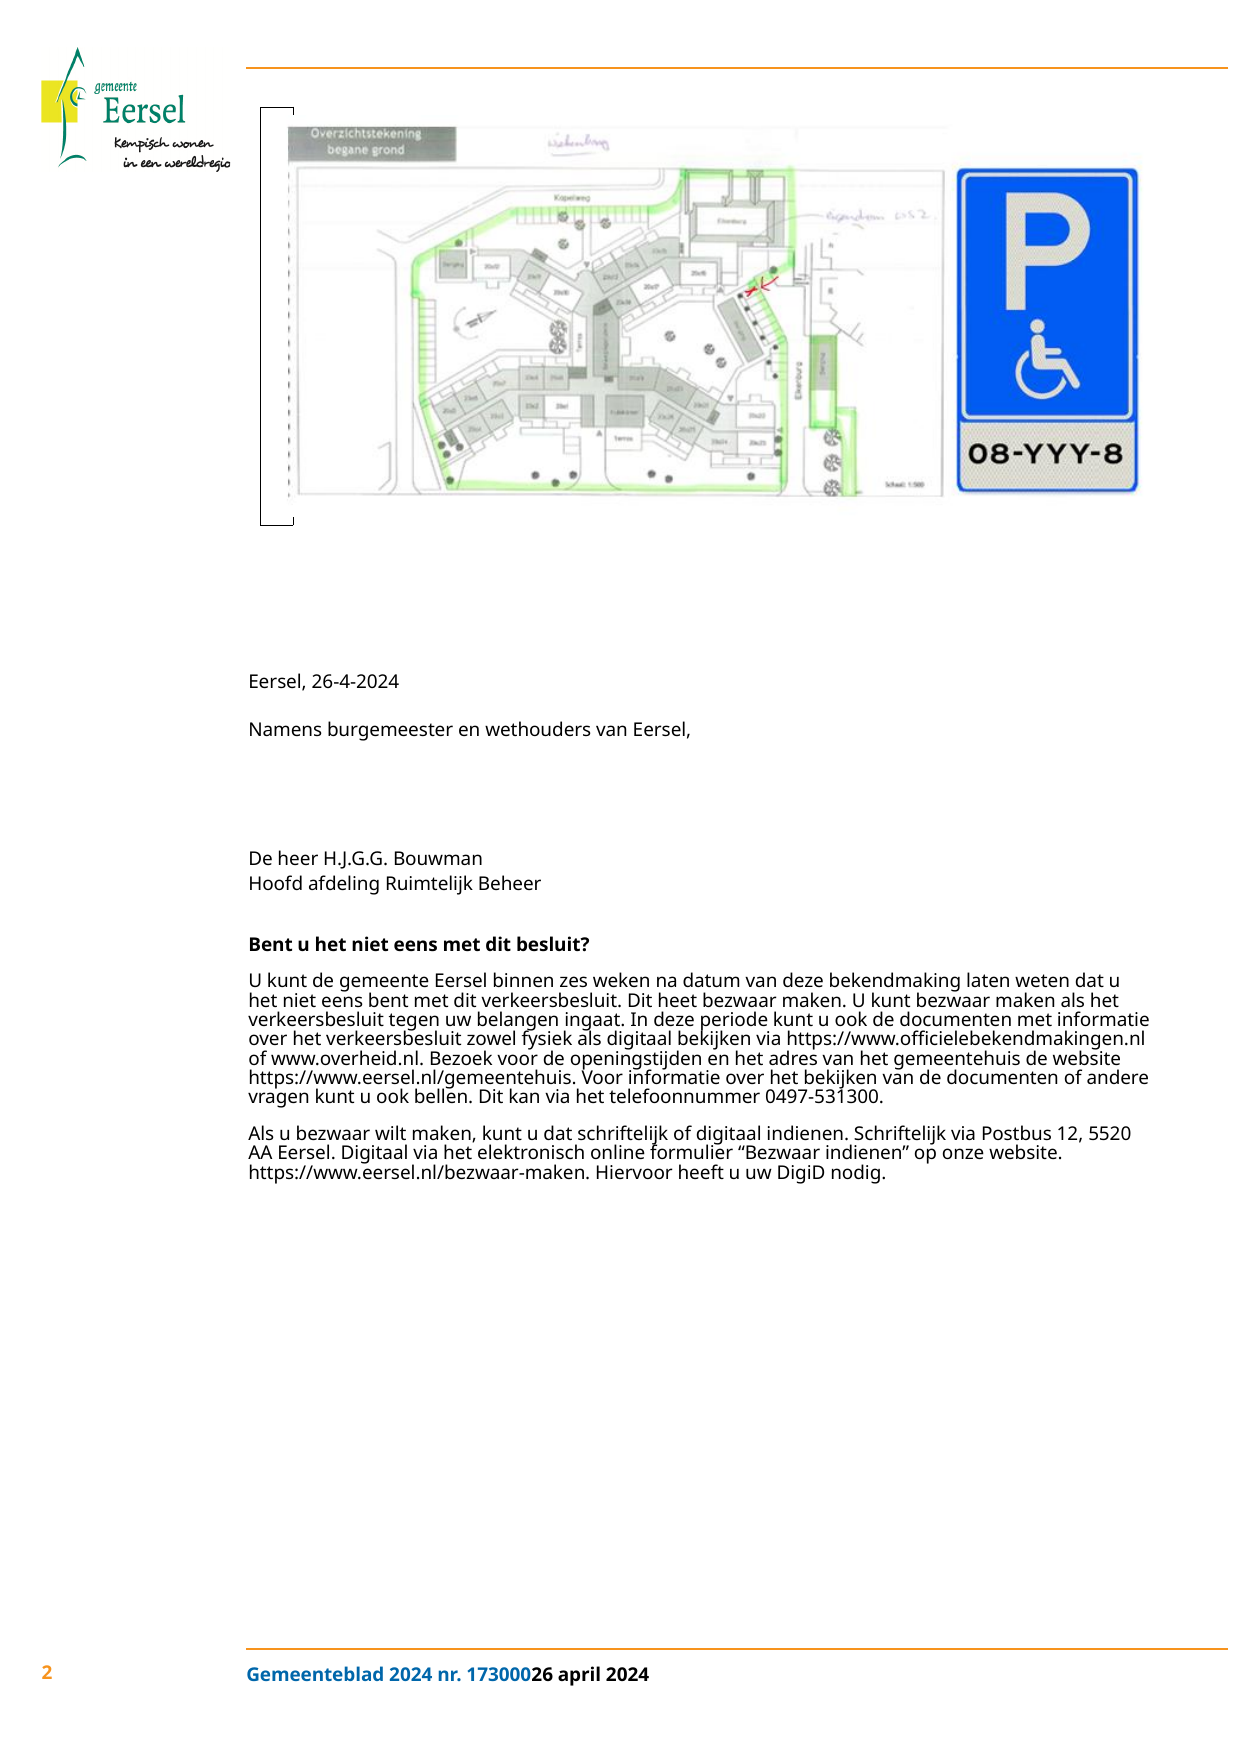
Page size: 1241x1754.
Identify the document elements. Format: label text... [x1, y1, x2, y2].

text Eersel, 26-4-2024 [248, 668, 1152, 694]
picture [268, 115, 1173, 517]
text U kunt de gemeente Eersel binnen zes weken na datum van deze bekendmaking laten weten dat u het niet eens bent met dit verkeersbesluit. Dit heet bezwaar maken. U kunt bezwaar maken als het verkeersbesluit tegen uw belangen ingaat. In deze periode kunt u ook de documenten met informatie over het verkeersbesluit zowel fysiek als digitaal bekijken via https://www.officielebekendmakingen.nl of www.overheid.nl. Bezoek voor de openingstijden en het adres van het gemeentehuis de website https://www.eersel.nl/gemeentehuis. Voor informatie over het bekijken van de documenten of andere vragen kunt u ook bellen. Dit kan via het telefoonnummer 0497-531300. [248, 972, 1152, 1107]
picture [41, 47, 231, 172]
text Bent u het niet eens met dit besluit? [248, 936, 1152, 955]
text Hoofd afdeling Ruimtelijk Beheer [248, 870, 1152, 896]
text Namens burgemeester en wethouders van Eersel, [248, 716, 1152, 742]
text De heer H.J.G.G. Bouwman [248, 845, 1152, 870]
text Als u bezwaar wilt maken, kunt u dat schriftelijk of digitaal indienen. Schriftelijk via Postbus 12, 5520 AA Eersel. Digitaal via het elektronisch online formulier “Bezwaar indienen” op onze website. https://www.eersel.nl/bezwaar-maken. Hiervoor heeft u uw DigiD nodig. [248, 1125, 1152, 1183]
